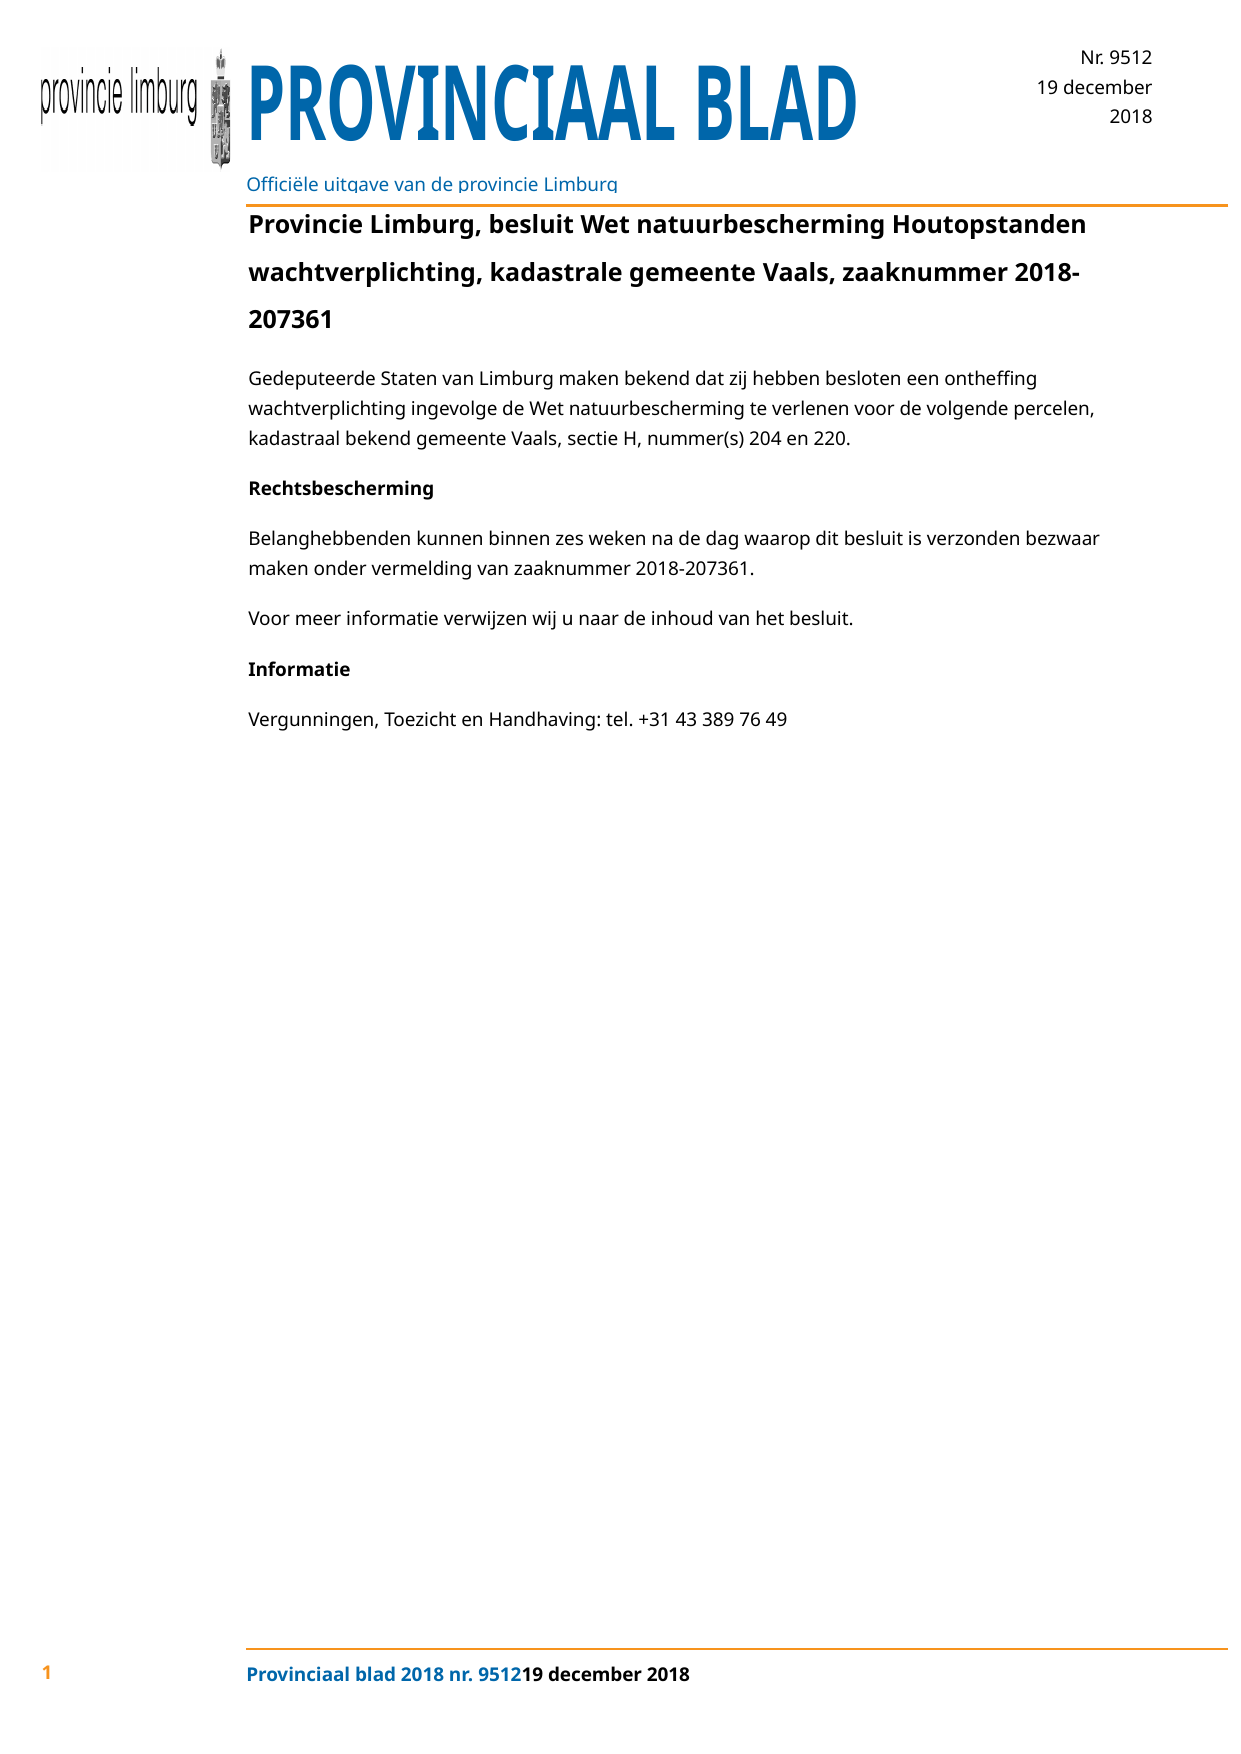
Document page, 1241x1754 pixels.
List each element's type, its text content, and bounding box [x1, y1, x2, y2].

text Informatie [248, 656, 1152, 682]
picture [41, 47, 231, 172]
text Vergunningen, Toezicht en Handhaving: tel. +31 43 389 76 49 [248, 706, 1152, 732]
text Belanghebbenden kunnen binnen zes weken na de dag waarop dit besluit is verzonden bezwaar maken onder vermelding van zaaknummer 2018-207361. [248, 526, 1152, 581]
text Voor meer informatie verwijzen wij u naar de inhoud van het besluit. [248, 606, 1152, 631]
text Rechtsbescherming [248, 475, 1152, 501]
text Gedeputeerde Staten van Limburg maken bekend dat zij hebben besloten een ontheffing wachtverplichting ingevolge de Wet natuurbescherming te verlenen voor de volgende percelen, kadastraal bekend gemeente Vaals, sectie H, nummer(s) 204 en 220. [248, 366, 1152, 450]
text Provincie Limburg, besluit Wet natuurbescherming Houtopstanden wachtverplichting, kadastrale gemeente Vaals, zaaknummer 2018-207361 [248, 207, 1152, 336]
